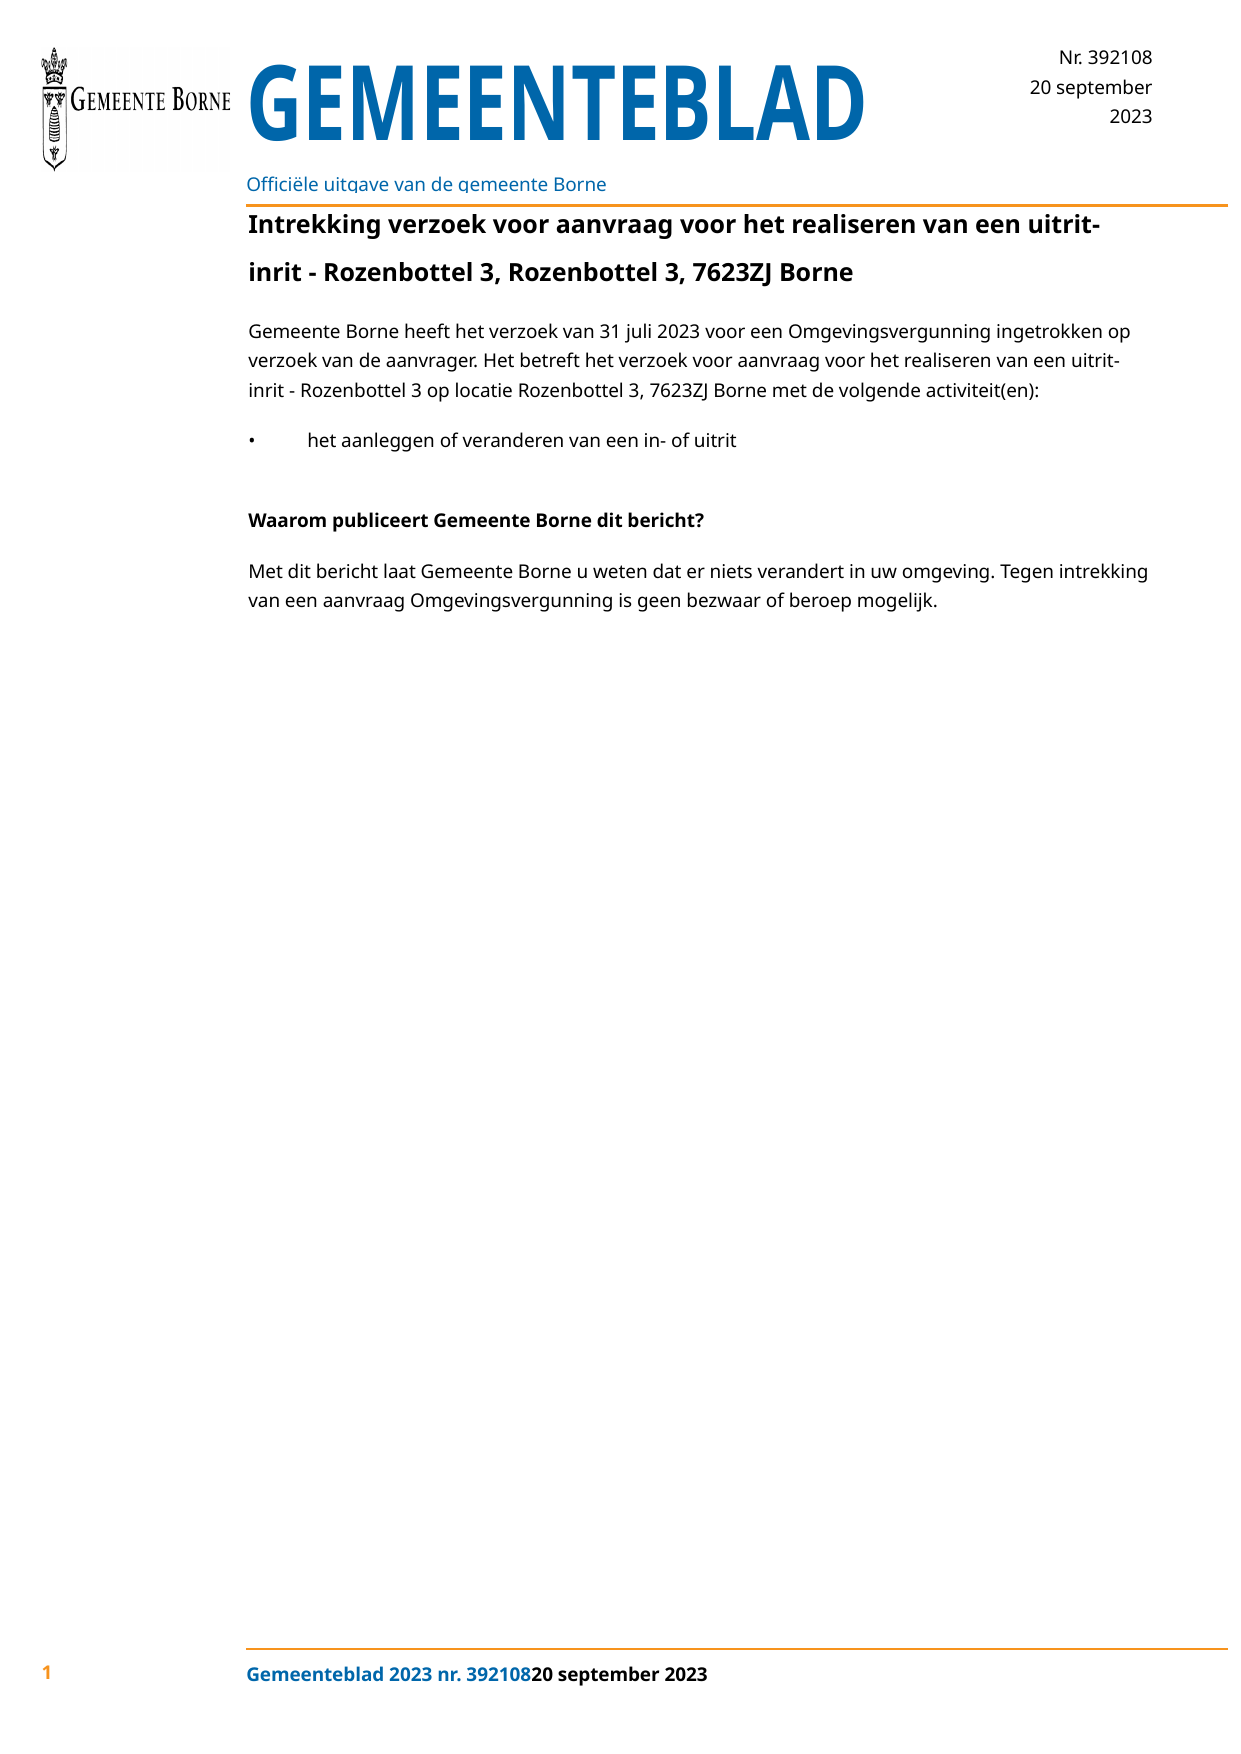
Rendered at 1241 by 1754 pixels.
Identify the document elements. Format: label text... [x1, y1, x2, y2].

text Intrekking verzoek voor aanvraag voor het realiseren van een uitrit-inrit - Rozenbottel 3, Rozenbottel 3, 7623ZJ Borne [248, 207, 1152, 288]
text Met dit bericht laat Gemeente Borne u weten dat er niets verandert in uw omgeving. Tegen intrekking van een aanvraag Omgevingsvergunning is geen bezwaar of beroep mogelijk. [248, 558, 1152, 613]
picture [41, 47, 231, 172]
list het aanleggen of veranderen van een in- of uitrit [248, 427, 1152, 453]
text Gemeente Borne heeft het verzoek van 31 juli 2023 voor een Omgevingsvergunning ingetrokken op verzoek van de aanvrager. Het betreft het verzoek voor aanvraag voor het realiseren van een uitrit-inrit - Rozenbottel 3 op locatie Rozenbottel 3, 7623ZJ Borne met de volgende activiteit(en): [248, 318, 1152, 403]
text Waarom publiceert Gemeente Borne dit bericht? [248, 507, 1152, 533]
